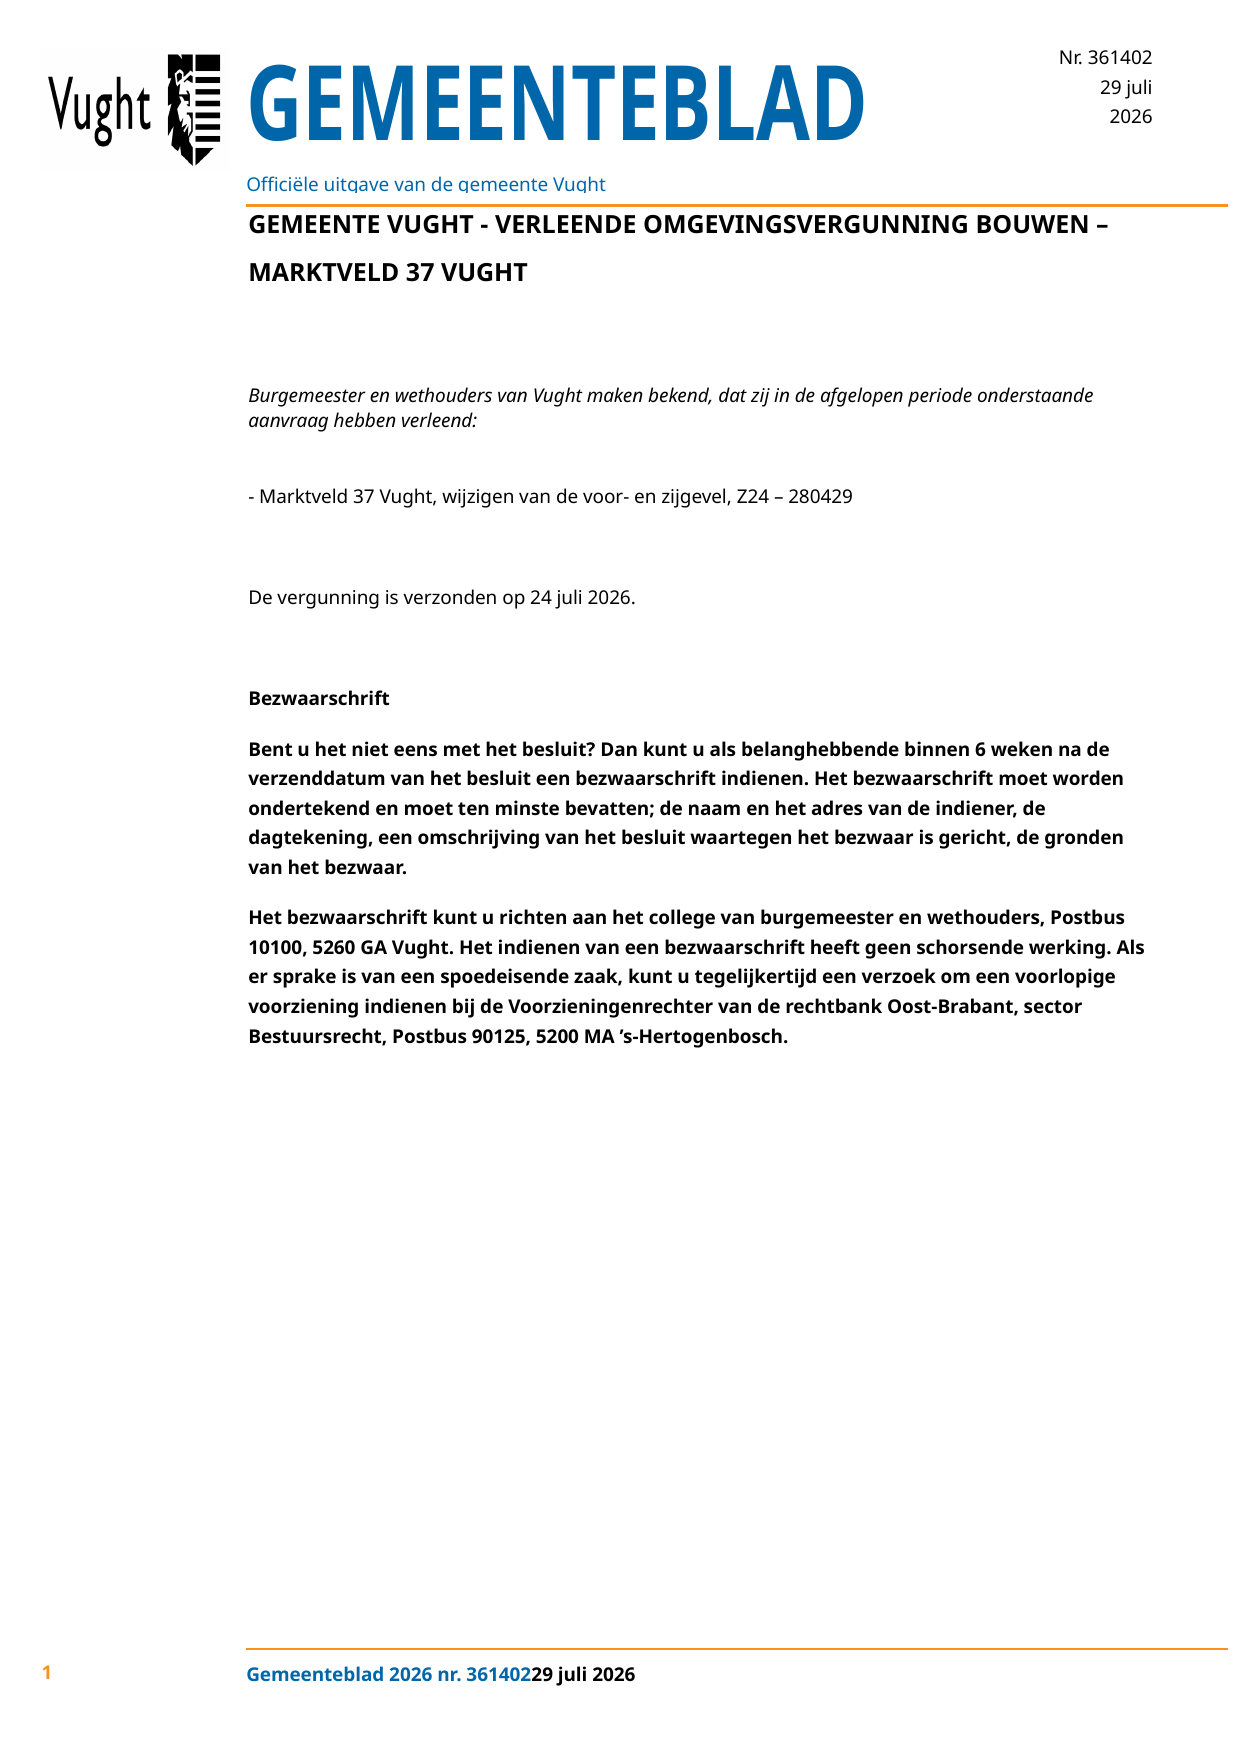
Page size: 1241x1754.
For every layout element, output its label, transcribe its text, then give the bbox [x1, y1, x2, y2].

text De vergunning is verzonden op 24 juli 2026. [248, 584, 1152, 610]
text - Marktveld 37 Vught, wijzigen van de voor- en zijgevel, Z24 – 280429 [248, 484, 1152, 509]
text Het bezwaarschrift kunt u richten aan het college van burgemeester en wethouders, Postbus 10100, 5260 GA Vught. Het indienen van een bezwaarschrift heeft geen schorsende werking. Als er sprake is van een spoedeisende zaak, kunt u tegelijkertijd een verzoek om een voorlopige voorziening indienen bij de Voorzieningenrechter van de rechtbank Oost-Brabant, sector Bestuursrecht, Postbus 90125, 5200 MA ’s-Hertogenbosch. [248, 904, 1152, 1049]
text Bezwaarschrift [248, 685, 1152, 711]
picture [41, 47, 231, 172]
text Bent u het niet eens met het besluit? Dan kunt u als belanghebbende binnen 6 weken na de verzenddatum van het besluit een bezwaarschrift indienen. Het bezwaarschrift moet worden ondertekend en moet ten minste bevatten; de naam en het adres van de indiener, de dagtekening, een omschrijving van het besluit waartegen het bezwaar is gericht, de gronden van het bezwaar. [248, 736, 1152, 880]
text GEMEENTE VUGHT - VERLEENDE OMGEVINGSVERGUNNING BOUWEN – MARKTVELD 37 VUGHT [248, 207, 1152, 288]
text Burgemeester en wethouders van Vught maken bekend, dat zij in de afgelopen periode onderstaande aanvraag hebben verleend: [248, 382, 1152, 433]
